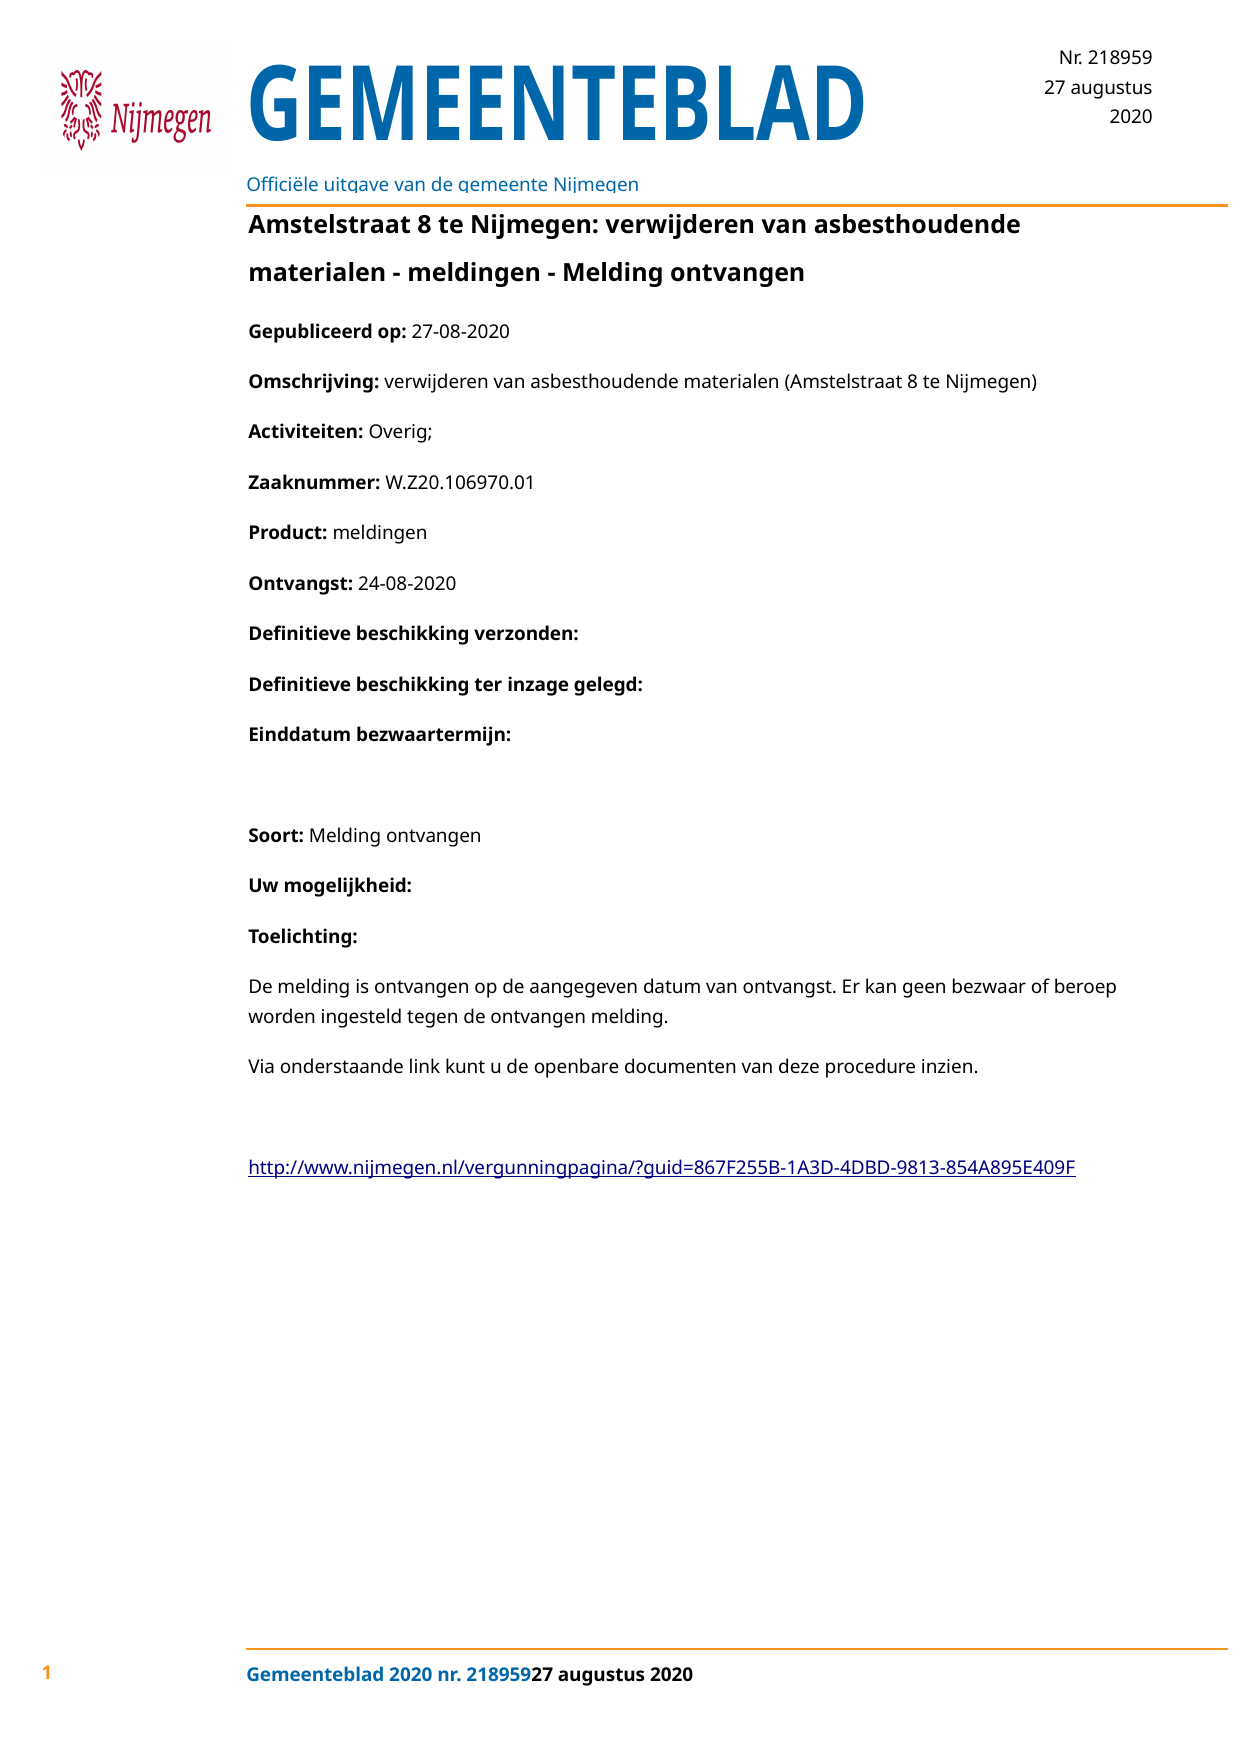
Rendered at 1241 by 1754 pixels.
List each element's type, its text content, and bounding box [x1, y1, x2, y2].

text Definitieve beschikking ter inzage gelegd: [248, 671, 1152, 697]
text Soort: Melding ontvangen [248, 822, 1152, 848]
text Amstelstraat 8 te Nijmegen: verwijderen van asbesthoudende materialen - meldingen - Melding ontvangen [248, 207, 1152, 288]
text Omschrijving: verwijderen van asbesthoudende materialen (Amstelstraat 8 te Nijmegen) [248, 368, 1152, 394]
text De melding is ontvangen op de aangegeven datum van ontvangst. Er kan geen bezwaar of beroep worden ingesteld tegen de ontvangen melding. [248, 973, 1152, 1029]
text Zaaknummer: W.Z20.106970.01 [248, 469, 1152, 495]
text Product: meldingen [248, 519, 1152, 545]
text Einddatum bezwaartermijn: [248, 721, 1152, 747]
text http://www.nijmegen.nl/vergunningpagina/?guid=867F255B-1A3D-4DBD-9813-854A895E409F [248, 1154, 1152, 1180]
picture [41, 47, 231, 172]
text Toelichting: [248, 923, 1152, 949]
text Ontvangst: 24-08-2020 [248, 570, 1152, 596]
text Uw mogelijkheid: [248, 872, 1152, 898]
text Definitieve beschikking verzonden: [248, 620, 1152, 646]
text Via onderstaande link kunt u de openbare documenten van deze procedure inzien. [248, 1053, 1152, 1079]
text Activiteiten: Overig; [248, 419, 1152, 444]
text Gepubliceerd op: 27-08-2020 [248, 318, 1152, 344]
